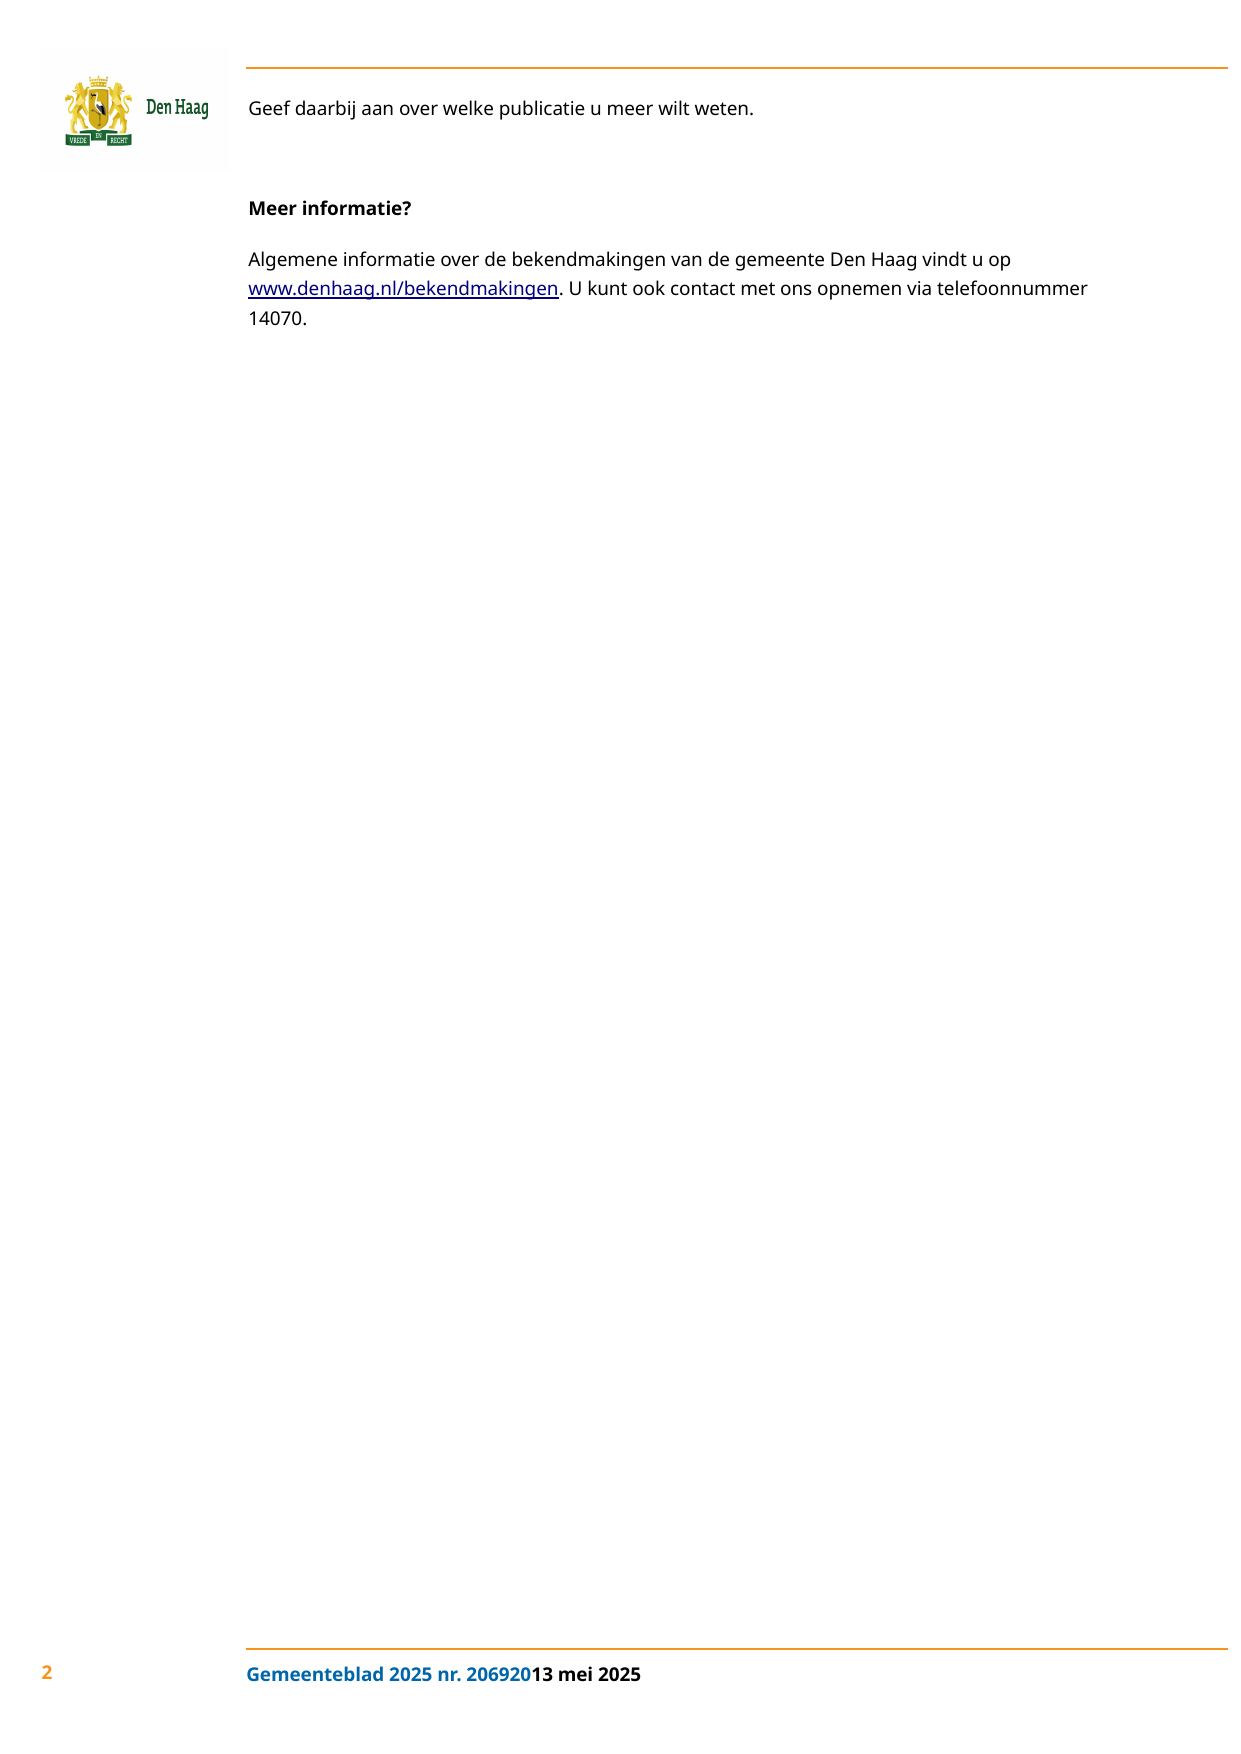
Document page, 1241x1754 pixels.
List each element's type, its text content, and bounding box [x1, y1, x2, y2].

text Algemene informatie over de bekendmakingen van de gemeente Den Haag vindt u op www.denhaag.nl/bekendmakingen. U kunt ook contact met ons opnemen via telefoonnummer 14070. [248, 246, 1152, 331]
text Meer informatie? [248, 196, 1152, 221]
text Geef daarbij aan over welke publicatie u meer wilt weten. [248, 95, 1152, 121]
picture [41, 47, 231, 172]
